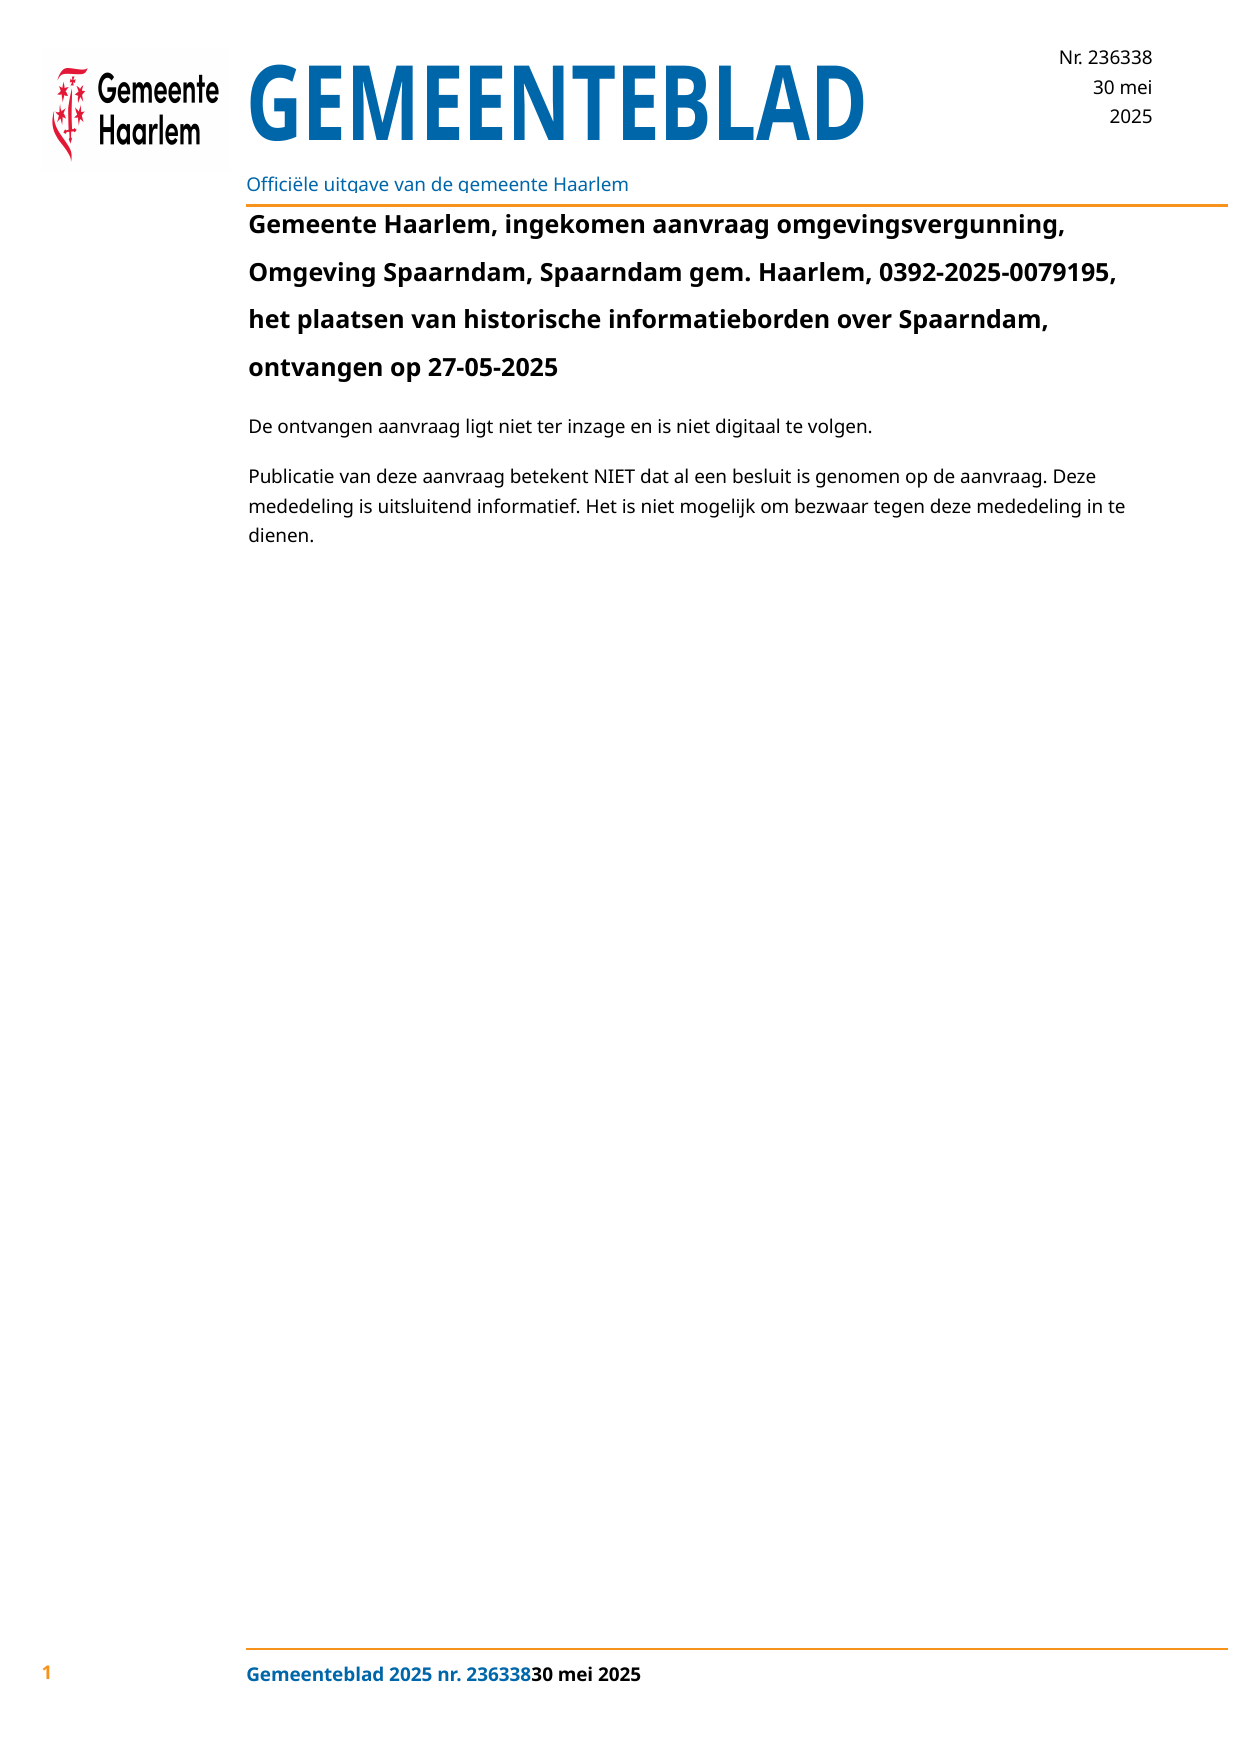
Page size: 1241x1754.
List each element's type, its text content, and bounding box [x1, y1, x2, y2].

text De ontvangen aanvraag ligt niet ter inzage en is niet digitaal te volgen. [248, 413, 1152, 439]
picture [41, 47, 231, 172]
text Publicatie van deze aanvraag betekent NIET dat al een besluit is genomen op de aanvraag. Deze mededeling is uitsluitend informatief. Het is niet mogelijk om bezwaar tegen deze mededeling in te dienen. [248, 463, 1152, 548]
text Gemeente Haarlem, ingekomen aanvraag omgevingsvergunning, Omgeving Spaarndam, Spaarndam gem. Haarlem, 0392-2025-0079195, het plaatsen van historische informatieborden over Spaarndam, ontvangen op 27-05-2025 [248, 207, 1152, 384]
